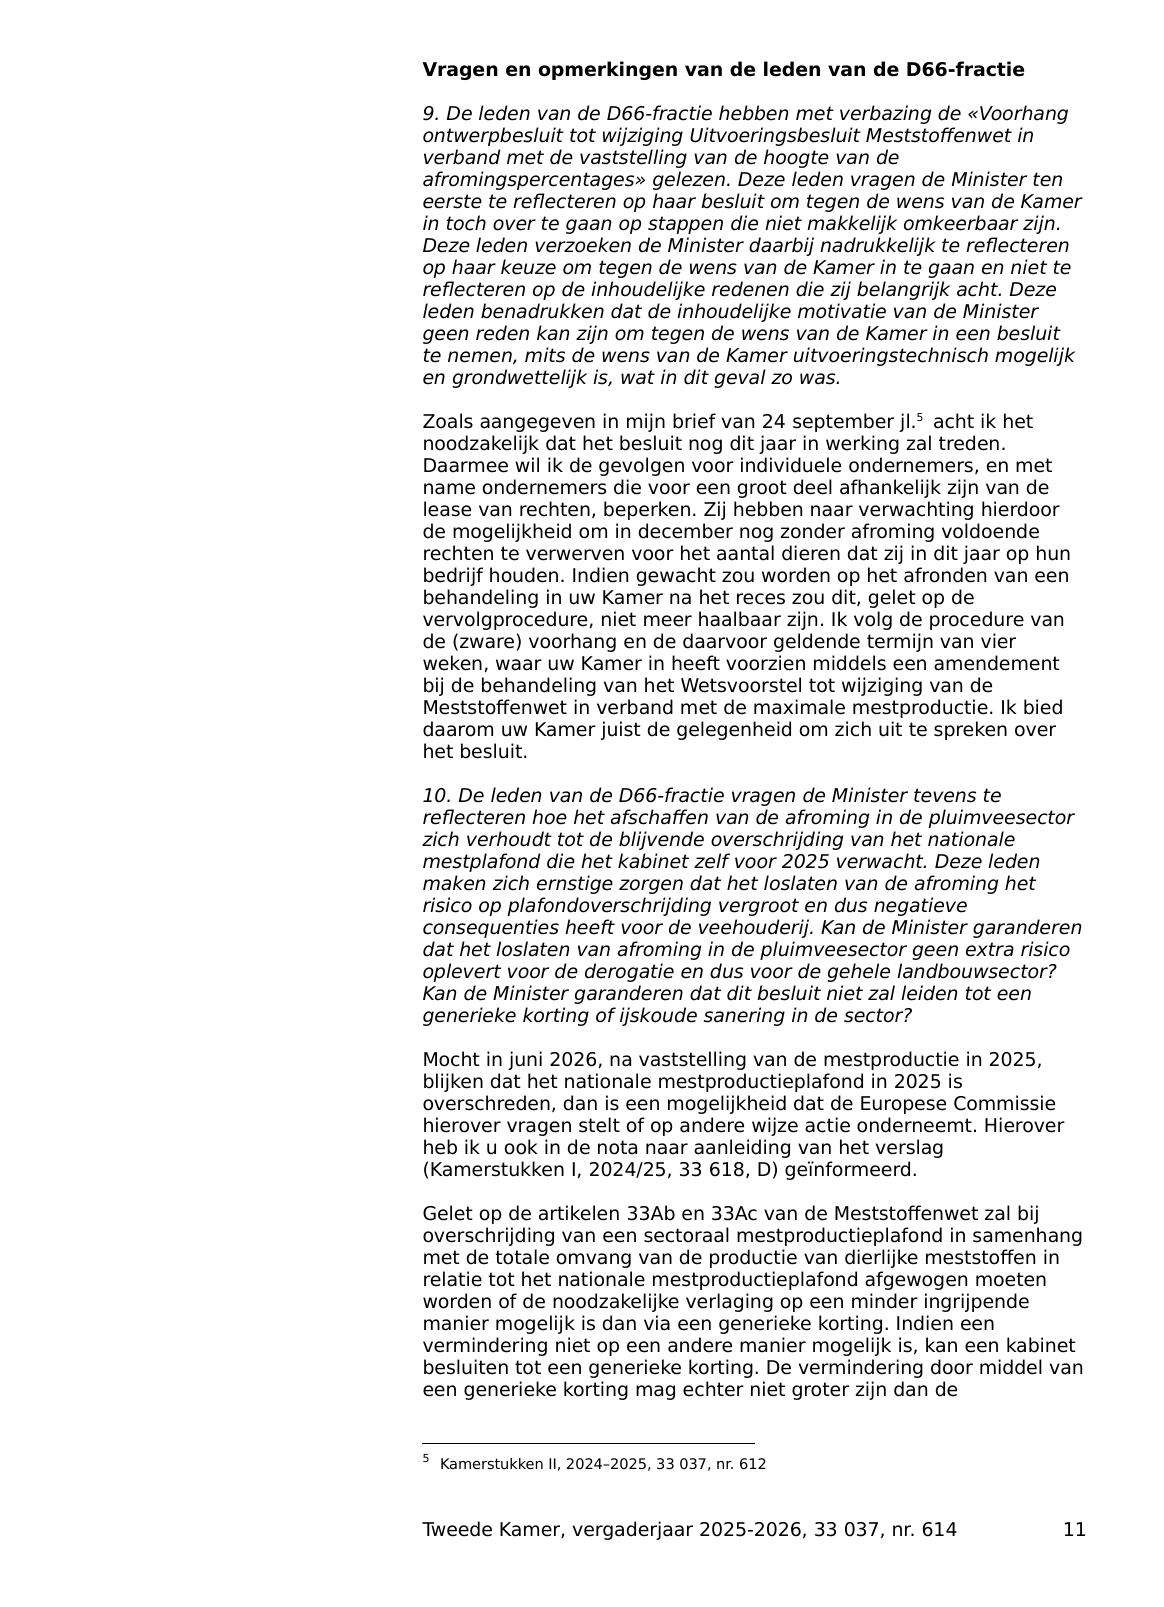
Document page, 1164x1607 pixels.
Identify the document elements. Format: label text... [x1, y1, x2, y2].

text Kamerstukken II, 2024–2025, 33 037, nr. 612 [422, 1452, 1087, 1474]
text 9. De leden van de D66-fractie hebben met verbazing de «Voorhang ontwerpbesluit tot wijziging Uitvoeringsbesluit Meststoffenwet in verband met de vaststelling van de hoogte van de afromingspercentages» gelezen. Deze leden vragen de Minister ten eerste te reflecteren op haar besluit om tegen de wens van de Kamer in toch over te gaan op stappen die niet makkelijk omkeerbaar zijn. Deze leden verzoeken de Minister daarbij nadrukkelijk te reflecteren op haar keuze om tegen de wens van de Kamer in te gaan en niet te reflecteren op de inhoudelijke redenen die zij belangrijk acht. Deze leden benadrukken dat de inhoudelijke motivatie van de Minister geen reden kan zijn om tegen de wens van de Kamer in een besluit te nemen, mits de wens van de Kamer uitvoeringstechnisch mogelijk en grondwettelijk is, wat in dit geval zo was. [422, 103, 1087, 389]
subtitle Vragen en opmerkingen van de leden van de D66-fractie [422, 59, 1087, 81]
text Gelet op de artikelen 33Ab en 33Ac van de Meststoffenwet zal bij overschrijding van een sectoraal mestproductieplafond in samenhang met de totale omvang van de productie van dierlijke meststoffen in relatie tot het nationale mestproductieplafond afgewogen moeten worden of de noodzakelijke verlaging op een minder ingrijpende manier mogelijk is dan via een generieke korting. Indien een vermindering niet op een andere manier mogelijk is, kan een kabinet besluiten tot een generieke korting. De vermindering door middel van een generieke korting mag echter niet groter zijn dan de [422, 1203, 1087, 1401]
text Zoals aangegeven in mijn brief van 24 september jl. acht ik het noodzakelijk dat het besluit nog dit jaar in werking zal treden. Daarmee wil ik de gevolgen voor individuele ondernemers, en met name ondernemers die voor een groot deel afhankelijk zijn van de lease van rechten, beperken. Zij hebben naar verwachting hierdoor de mogelijkheid om in december nog zonder afroming voldoende rechten te verwerven voor het aantal dieren dat zij in dit jaar op hun bedrijf houden. Indien gewacht zou worden op het afronden van een behandeling in uw Kamer na het reces zou dit, gelet op de vervolgprocedure, niet meer haalbaar zijn. Ik volg de procedure van de (zware) voorhang en de daarvoor geldende termijn van vier weken, waar uw Kamer in heeft voorzien middels een amendement bij de behandeling van het Wetsvoorstel tot wijziging van de Meststoffenwet in verband met de maximale mestproductie. Ik bied daarom uw Kamer juist de gelegenheid om zich uit te spreken over het besluit. [422, 411, 1087, 763]
text 10. De leden van de D66-fractie vragen de Minister tevens te reflecteren hoe het afschaffen van de afroming in de pluimveesector zich verhoudt tot de blijvende overschrijding van het nationale mestplafond die het kabinet zelf voor 2025 verwacht. Deze leden maken zich ernstige zorgen dat het loslaten van de afroming het risico op plafondoverschrijding vergroot en dus negatieve consequenties heeft voor de veehouderij. Kan de Minister garanderen dat het loslaten van afroming in de pluimveesector geen extra risico oplevert voor de derogatie en dus voor de gehele landbouwsector? Kan de Minister garanderen dat dit besluit niet zal leiden tot een generieke korting of ijskoude sanering in de sector? [422, 785, 1087, 1027]
text Mocht in juni 2026, na vaststelling van de mestproductie in 2025, blijken dat het nationale mestproductieplafond in 2025 is overschreden, dan is een mogelijkheid dat de Europese Commissie hierover vragen stelt of op andere wijze actie onderneemt. Hierover heb ik u ook in de nota naar aanleiding van het verslag (Kamerstukken I, 2024/25, 33 618, D) geïnformeerd. [422, 1049, 1087, 1181]
